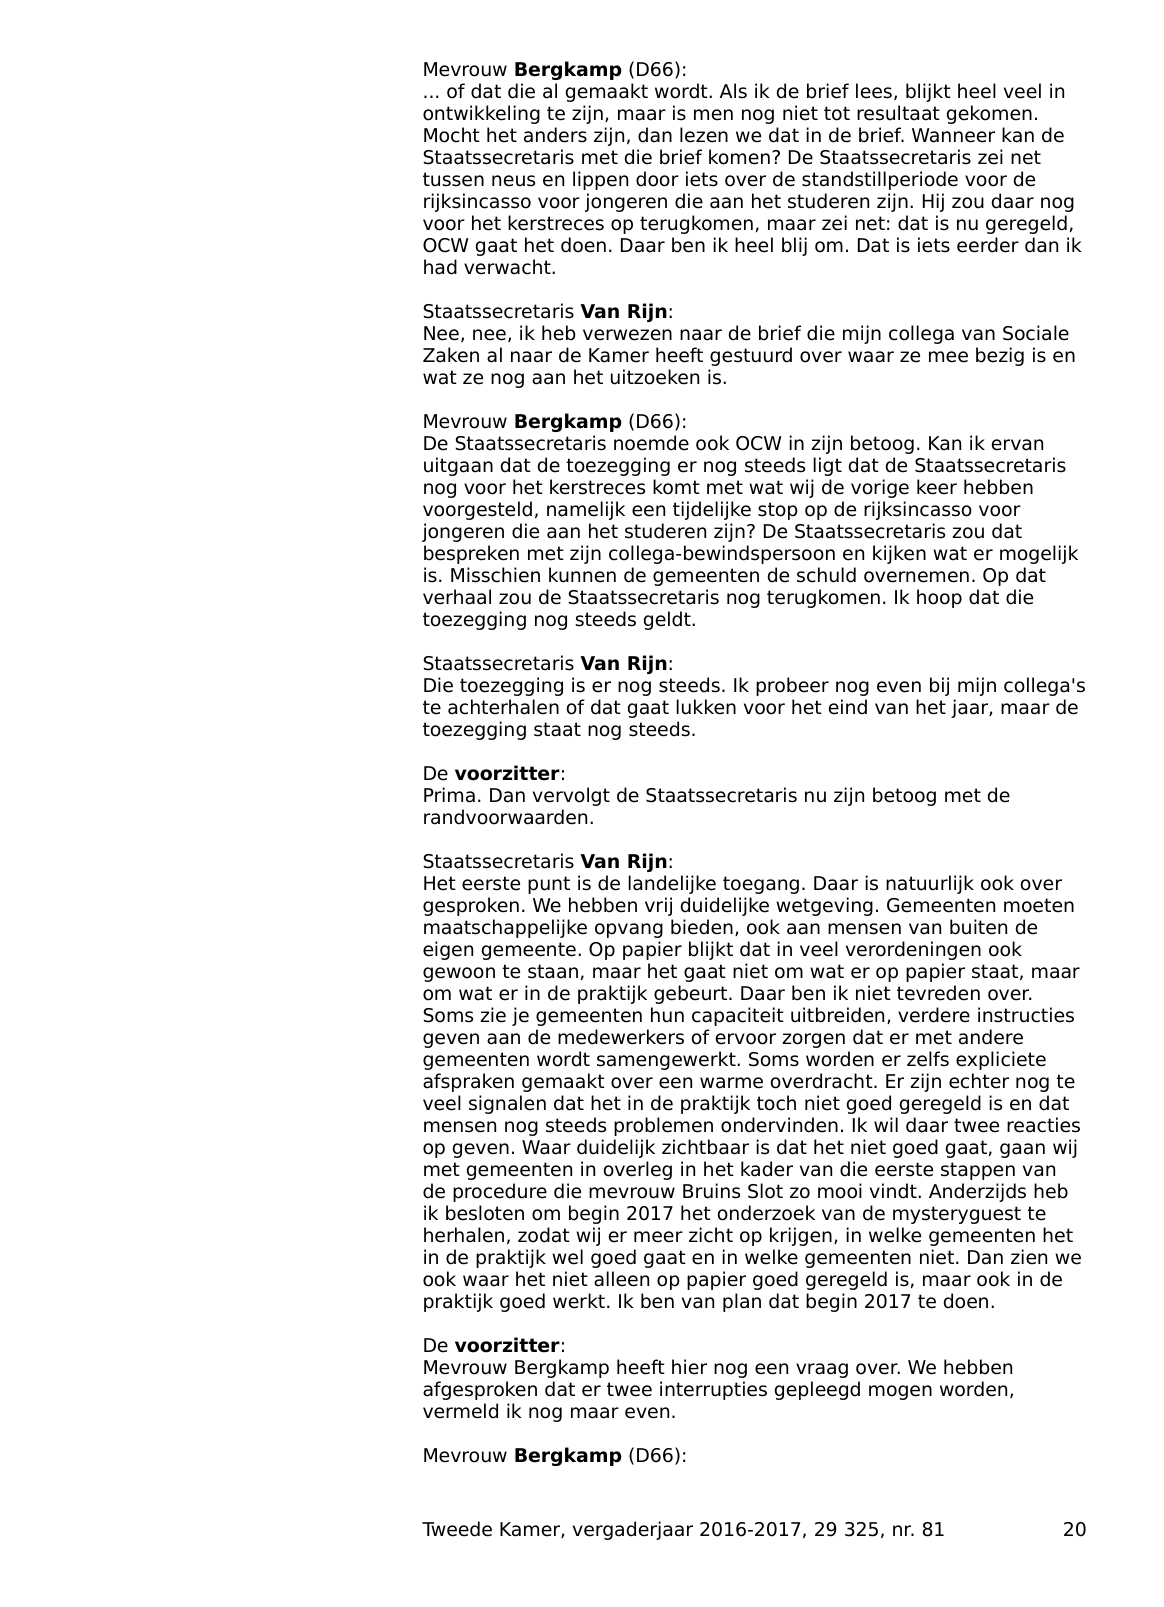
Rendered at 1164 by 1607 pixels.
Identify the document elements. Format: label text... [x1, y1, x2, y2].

text Mevrouw Bergkamp (D66): [422, 59, 1087, 81]
text Mevrouw Bergkamp (D66): [422, 411, 1087, 433]
text Staatssecretaris Van Rijn: [422, 653, 1087, 675]
text De voorzitter: [422, 763, 1087, 785]
text Staatssecretaris Van Rijn: [422, 301, 1087, 323]
text Die toezegging is er nog steeds. Ik probeer nog even bij mijn collega's te achterhalen of dat gaat lukken voor het eind van het jaar, maar de toezegging staat nog steeds. [422, 675, 1087, 741]
text De Staatssecretaris noemde ook OCW in zijn betoog. Kan ik ervan uitgaan dat de toezegging er nog steeds ligt dat de Staatssecretaris nog voor het kerstreces komt met wat wij de vorige keer hebben voorgesteld, namelijk een tijdelijke stop op de rijksincasso voor jongeren die aan het studeren zijn? De Staatssecretaris zou dat bespreken met zijn collega-bewindspersoon en kijken wat er mogelijk is. Misschien kunnen de gemeenten de schuld overnemen. Op dat verhaal zou de Staatssecretaris nog terugkomen. Ik hoop dat die toezegging nog steeds geldt. [422, 433, 1087, 631]
text Nee, nee, ik heb verwezen naar de brief die mijn collega van Sociale Zaken al naar de Kamer heeft gestuurd over waar ze mee bezig is en wat ze nog aan het uitzoeken is. [422, 323, 1087, 389]
text Mevrouw Bergkamp (D66): [422, 1445, 1087, 1467]
text Prima. Dan vervolgt de Staatssecretaris nu zijn betoog met de randvoorwaarden. [422, 785, 1087, 829]
text De voorzitter: [422, 1335, 1087, 1357]
text ... of dat die al gemaakt wordt. Als ik de brief lees, blijkt heel veel in ontwikkeling te zijn, maar is men nog niet tot resultaat gekomen. Mocht het anders zijn, dan lezen we dat in de brief. Wanneer kan de Staatssecretaris met die brief komen? De Staatssecretaris zei net tussen neus en lippen door iets over de standstillperiode voor de rijksincasso voor jongeren die aan het studeren zijn. Hij zou daar nog voor het kerstreces op terugkomen, maar zei net: dat is nu geregeld, OCW gaat het doen. Daar ben ik heel blij om. Dat is iets eerder dan ik had verwacht. [422, 81, 1087, 279]
text Mevrouw Bergkamp heeft hier nog een vraag over. We hebben afgesproken dat er twee interrupties gepleegd mogen worden, vermeld ik nog maar even. [422, 1357, 1087, 1423]
text Staatssecretaris Van Rijn: [422, 851, 1087, 873]
text Het eerste punt is de landelijke toegang. Daar is natuurlijk ook over gesproken. We hebben vrij duidelijke wetgeving. Gemeenten moeten maatschappelijke opvang bieden, ook aan mensen van buiten de eigen gemeente. Op papier blijkt dat in veel verordeningen ook gewoon te staan, maar het gaat niet om wat er op papier staat, maar om wat er in de praktijk gebeurt. Daar ben ik niet tevreden over. Soms zie je gemeenten hun capaciteit uitbreiden, verdere instructies geven aan de medewerkers of ervoor zorgen dat er met andere gemeenten wordt samengewerkt. Soms worden er zelfs expliciete afspraken gemaakt over een warme overdracht. Er zijn echter nog te veel signalen dat het in de praktijk toch niet goed geregeld is en dat mensen nog steeds problemen ondervinden. Ik wil daar twee reacties op geven. Waar duidelijk zichtbaar is dat het niet goed gaat, gaan wij met gemeenten in overleg in het kader van die eerste stappen van de procedure die mevrouw Bruins Slot zo mooi vindt. Anderzijds heb ik besloten om begin 2017 het onderzoek van de mysteryguest te herhalen, zodat wij er meer zicht op krijgen, in welke gemeenten het in de praktijk wel goed gaat en in welke gemeenten niet. Dan zien we ook waar het niet alleen op papier goed geregeld is, maar ook in de praktijk goed werkt. Ik ben van plan dat begin 2017 te doen. [422, 873, 1087, 1313]
